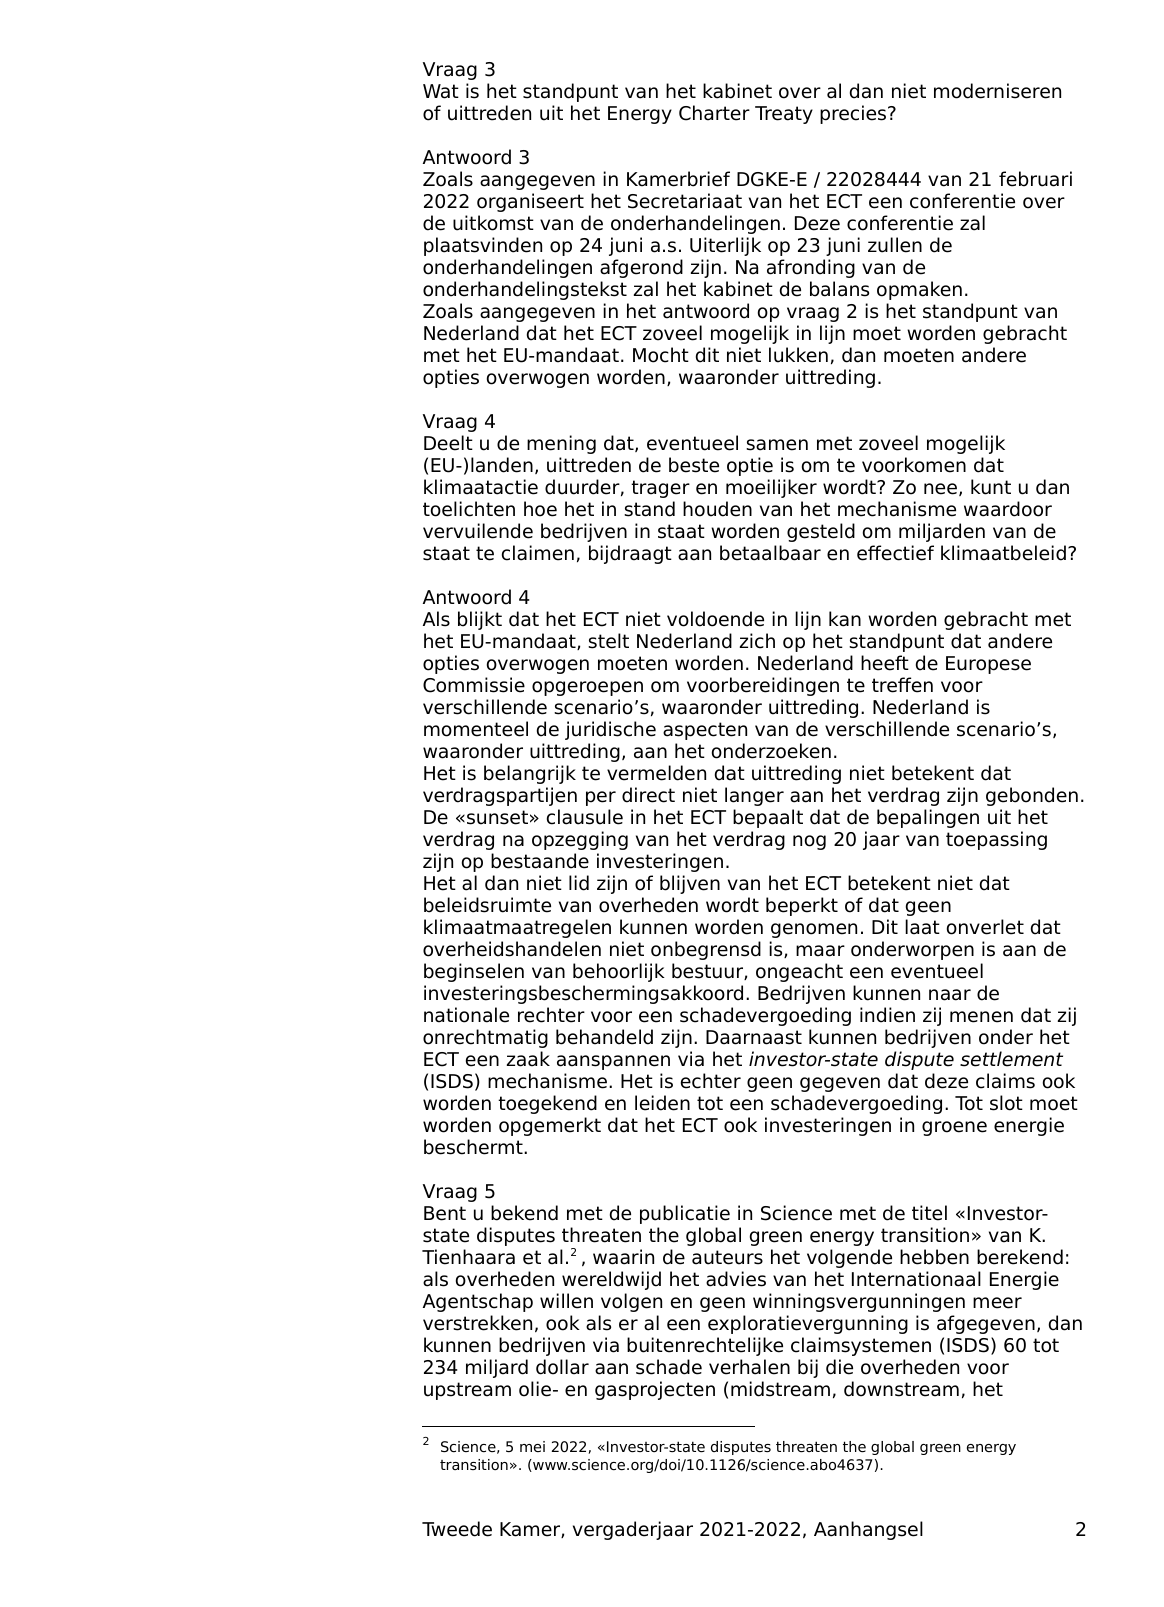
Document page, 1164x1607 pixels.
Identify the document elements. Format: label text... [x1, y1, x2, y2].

text Science, 5 mei 2022, «Investor-state disputes threaten the global green energy transition». (www.science.org/doi/10.1126/science.abo4637). [422, 1435, 1087, 1474]
text Vraag 3 [422, 59, 1087, 81]
text Antwoord 3 [422, 147, 1087, 169]
text Wat is het standpunt van het kabinet over al dan niet moderniseren of uittreden uit het Energy Charter Treaty precies? [422, 81, 1087, 125]
text Deelt u de mening dat, eventueel samen met zoveel mogelijk (EU-)landen, uittreden de beste optie is om te voorkomen dat klimaatactie duurder, trager en moeilijker wordt? Zo nee, kunt u dan toelichten hoe het in stand houden van het mechanisme waardoor vervuilende bedrijven in staat worden gesteld om miljarden van de staat te claimen, bijdraagt aan betaalbaar en effectief klimaatbeleid? [422, 433, 1087, 565]
text Zoals aangegeven in het antwoord op vraag 2 is het standpunt van Nederland dat het ECT zoveel mogelijk in lijn moet worden gebracht met het EU-mandaat. Mocht dit niet lukken, dan moeten andere opties overwogen worden, waaronder uittreding. [422, 301, 1087, 389]
text Zoals aangegeven in Kamerbrief DGKE-E / 22028444 van 21 februari 2022 organiseert het Secretariaat van het ECT een conferentie over de uitkomst van de onderhandelingen. Deze conferentie zal plaatsvinden op 24 juni a.s. Uiterlijk op 23 juni zullen de onderhandelingen afgerond zijn. Na afronding van de onderhandelingstekst zal het kabinet de balans opmaken. [422, 169, 1087, 301]
text Bent u bekend met de publicatie in Science met de titel «Investor-state disputes threaten the global green energy transition» van K. Tienhaara et al., waarin de auteurs het volgende hebben berekend: als overheden wereldwijd het advies van het Internationaal Energie Agentschap willen volgen en geen winningsvergunningen meer verstrekken, ook als er al een exploratievergunning is afgegeven, dan kunnen bedrijven via buitenrechtelijke claimsystemen (ISDS) 60 tot 234 miljard dollar aan schade verhalen bij die overheden voor upstream olie- en gasprojecten (midstream, downstream, het [422, 1203, 1087, 1401]
text Antwoord 4 [422, 587, 1087, 609]
text Vraag 4 [422, 411, 1087, 433]
text Vraag 5 [422, 1181, 1087, 1203]
text Het is belangrijk te vermelden dat uittreding niet betekent dat verdragspartijen per direct niet langer aan het verdrag zijn gebonden. De «sunset» clausule in het ECT bepaalt dat de bepalingen uit het verdrag na opzegging van het verdrag nog 20 jaar van toepassing zijn op bestaande investeringen. [422, 763, 1087, 873]
text Het al dan niet lid zijn of blijven van het ECT betekent niet dat beleidsruimte van overheden wordt beperkt of dat geen klimaatmaatregelen kunnen worden genomen. Dit laat onverlet dat overheidshandelen niet onbegrensd is, maar onderworpen is aan de beginselen van behoorlijk bestuur, ongeacht een eventueel investeringsbeschermingsakkoord. Bedrijven kunnen naar de nationale rechter voor een schadevergoeding indien zij menen dat zij onrechtmatig behandeld zijn. Daarnaast kunnen bedrijven onder het ECT een zaak aanspannen via het investor-state dispute settlement (ISDS) mechanisme. Het is echter geen gegeven dat deze claims ook worden toegekend en leiden tot een schadevergoeding. Tot slot moet worden opgemerkt dat het ECT ook investeringen in groene energie beschermt. [422, 873, 1087, 1159]
text Als blijkt dat het ECT niet voldoende in lijn kan worden gebracht met het EU-mandaat, stelt Nederland zich op het standpunt dat andere opties overwogen moeten worden. Nederland heeft de Europese Commissie opgeroepen om voorbereidingen te treffen voor verschillende scenario’s, waaronder uittreding. Nederland is momenteel de juridische aspecten van de verschillende scenario’s, waaronder uittreding, aan het onderzoeken. [422, 609, 1087, 763]
